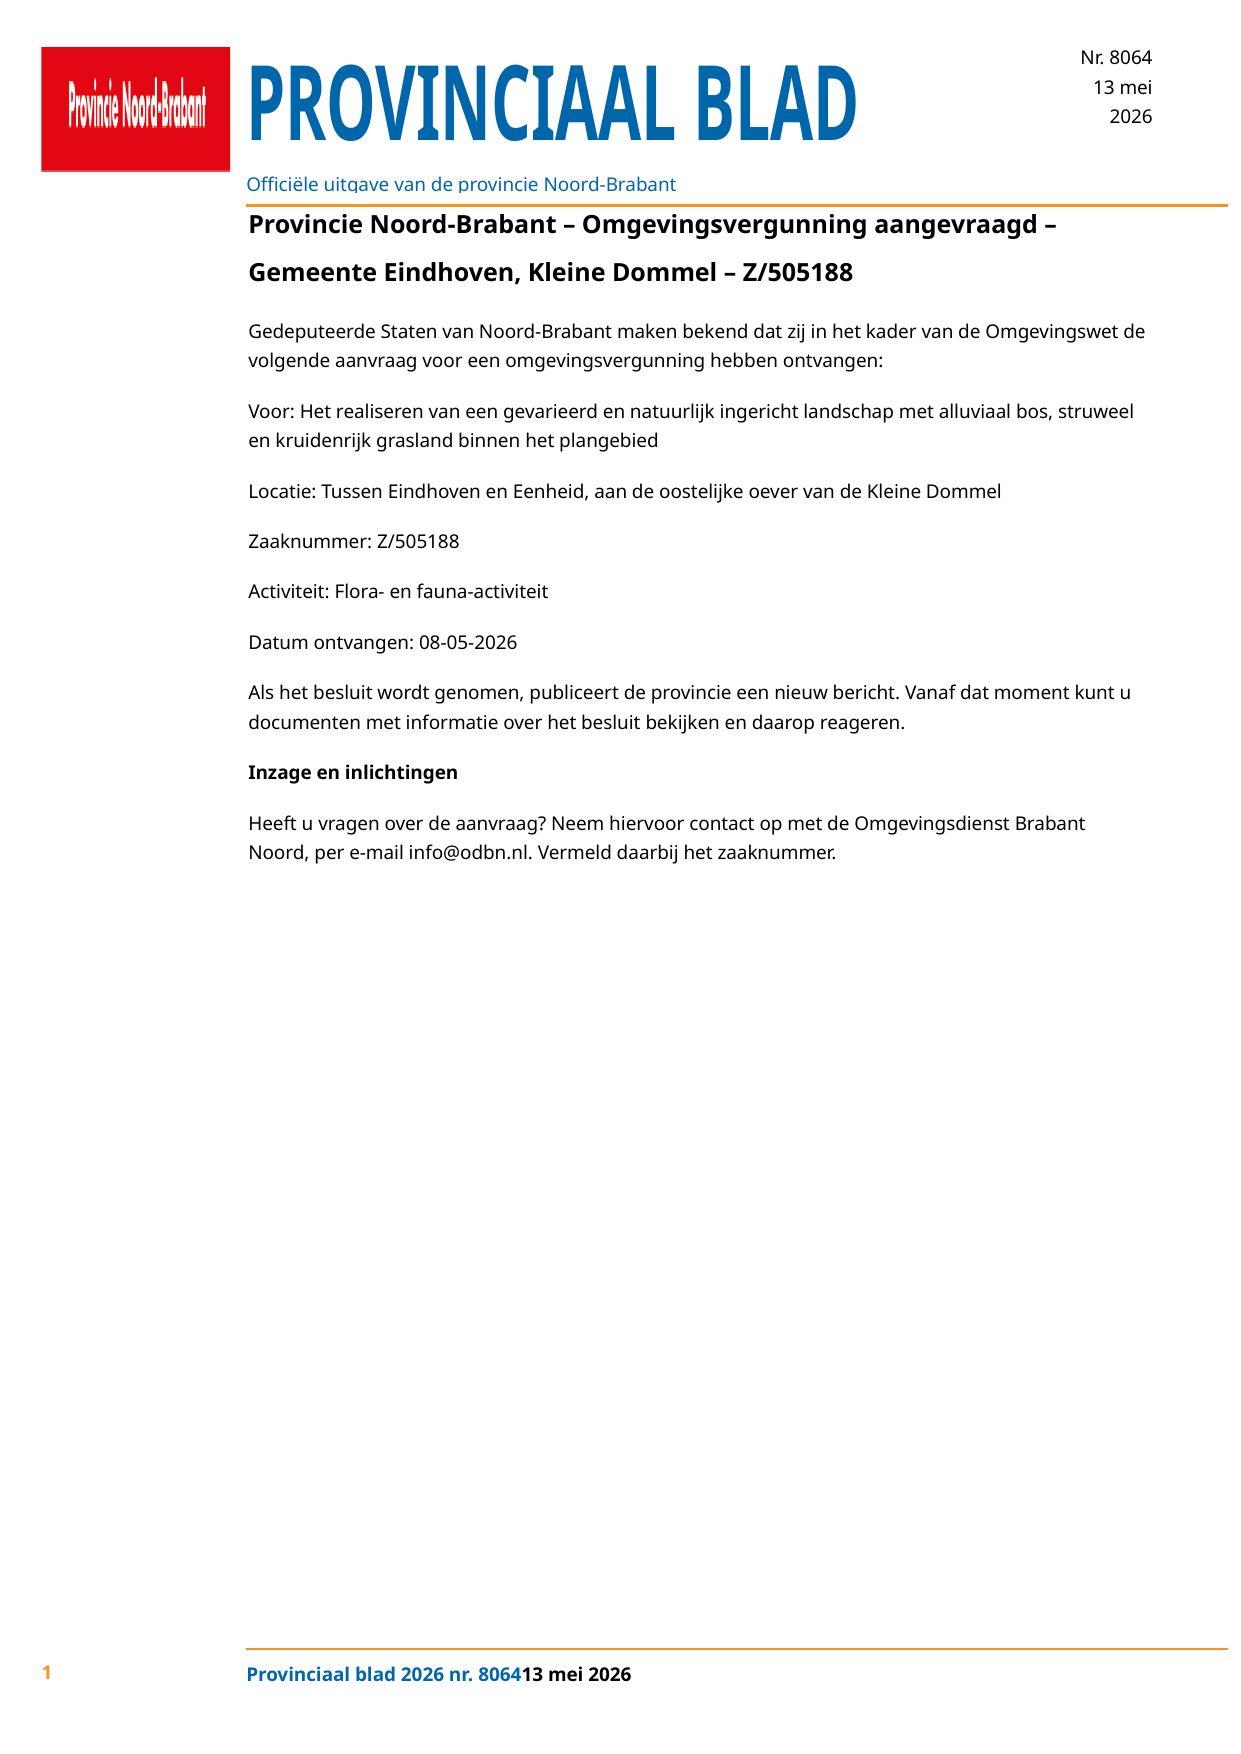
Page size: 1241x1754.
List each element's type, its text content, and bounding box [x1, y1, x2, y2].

text Gedeputeerde Staten van Noord-Brabant maken bekend dat zij in het kader van de Omgevingswet de volgende aanvraag voor een omgevingsvergunning hebben ontvangen: [248, 318, 1152, 373]
picture [41, 47, 231, 172]
text Inzage en inlichtingen [248, 759, 1152, 785]
text Locatie: Tussen Eindhoven en Eenheid, aan de oostelijke oever van de Kleine Dommel [248, 478, 1152, 504]
text Heeft u vragen over de aanvraag? Neem hiervoor contact op met de Omgevingsdienst Brabant Noord, per e-mail info@odbn.nl. Vermeld daarbij het zaaknummer. [248, 810, 1152, 865]
text Zaaknummer: Z/505188 [248, 528, 1152, 554]
text Activiteit: Flora- en fauna-activiteit [248, 579, 1152, 604]
text Provincie Noord-Brabant – Omgevingsvergunning aangevraagd – Gemeente Eindhoven, Kleine Dommel – Z/505188 [248, 207, 1152, 288]
text Voor: Het realiseren van een gevarieerd en natuurlijk ingericht landschap met alluviaal bos, struweel en kruidenrijk grasland binnen het plangebied [248, 398, 1152, 453]
text Datum ontvangen: 08-05-2026 [248, 629, 1152, 655]
text Als het besluit wordt genomen, publiceert de provincie een nieuw bericht. Vanaf dat moment kunt u documenten met informatie over het besluit bekijken en daarop reageren. [248, 679, 1152, 735]
